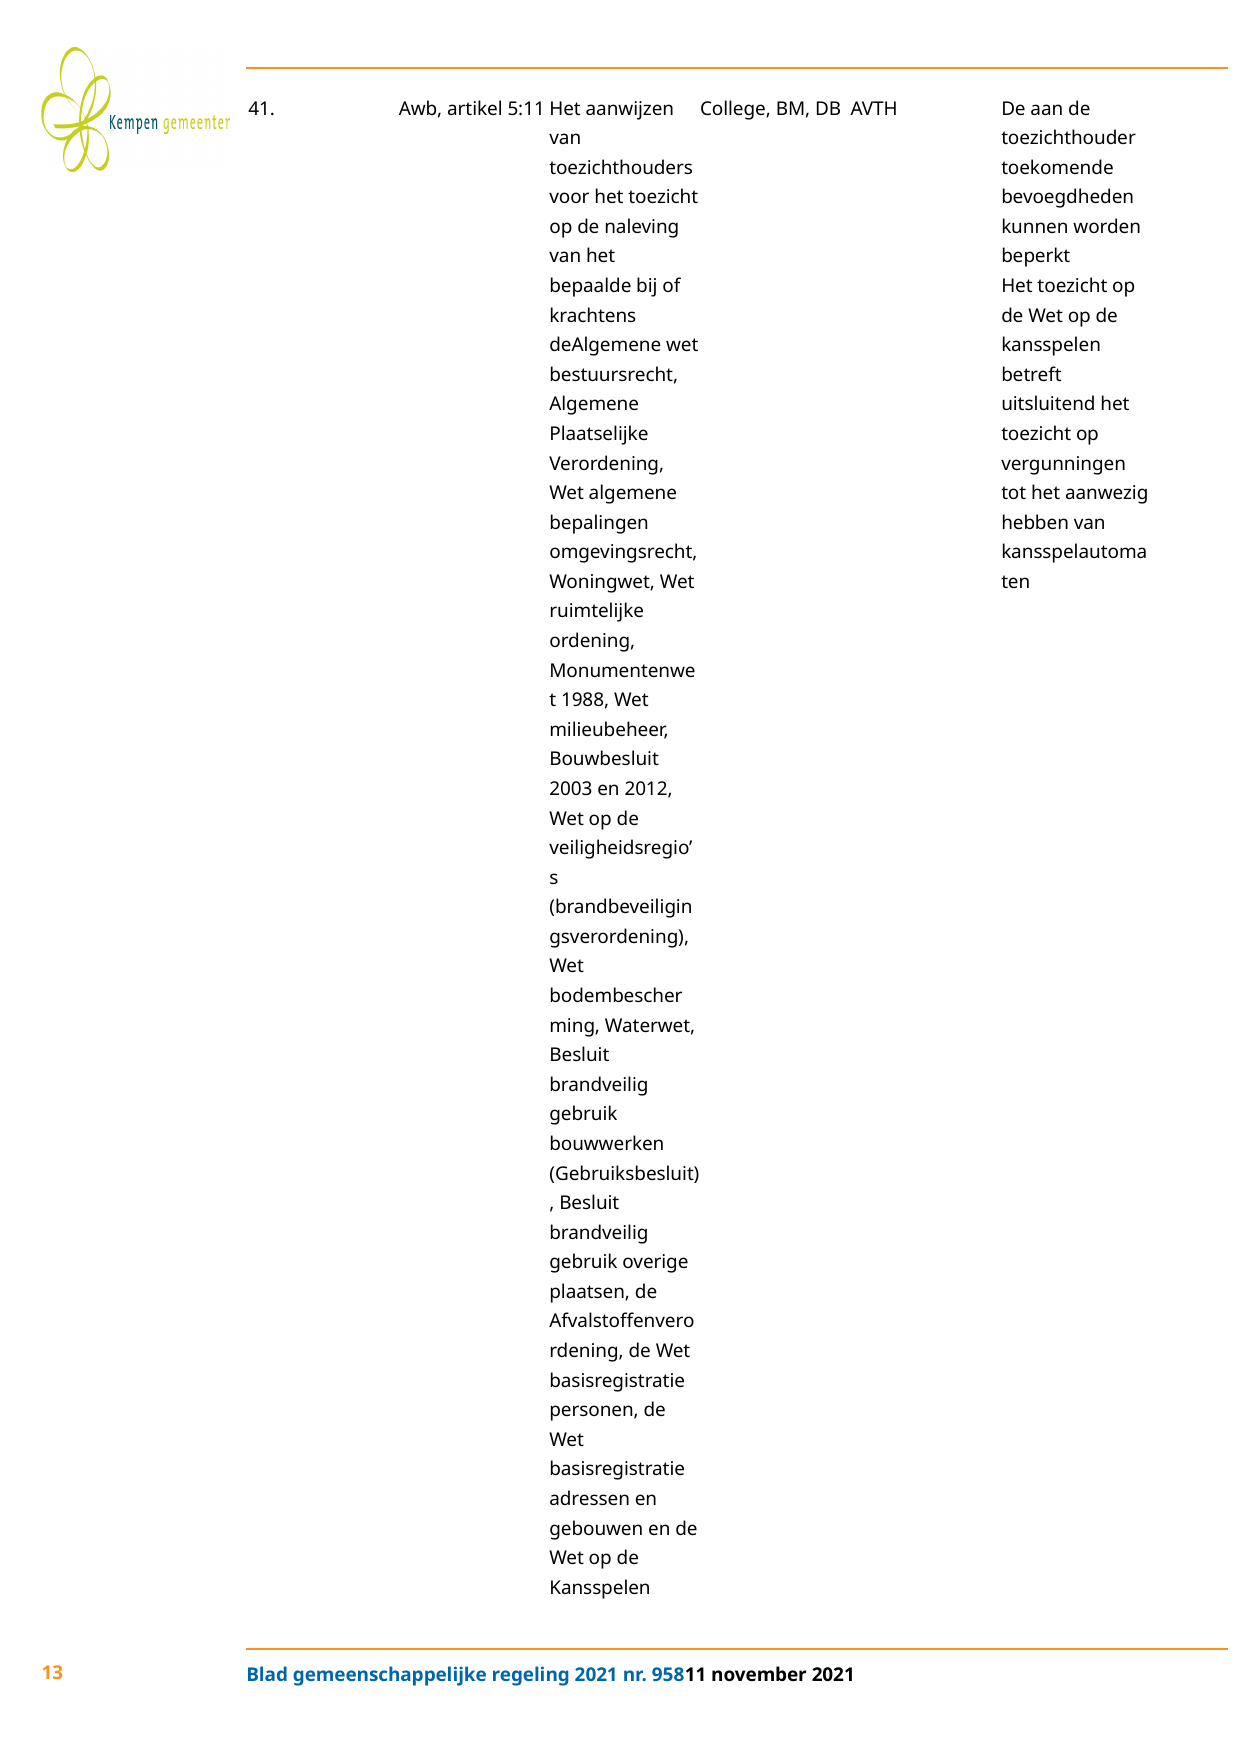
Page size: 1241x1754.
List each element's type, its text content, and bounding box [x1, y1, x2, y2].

table_cell Het aanwijzen van toezichthouders voor het toezicht op de naleving van het bepaalde bij of krachtens deAlgemene wet bestuursrecht, Algemene Plaatselijke Verordening, Wet algemene bepalingen omgevingsrecht, Woningwet, Wet ruimtelijke ordening, Monumentenwet 1988, Wet milieubeheer, Bouwbesluit 2003 en 2012, Wet op de veiligheidsregio’s (brandbeveiligingsverordening), Wet bodembescherming, Waterwet, Besluit brandveilig gebruik bouwwerken (Gebruiksbesluit), Besluit brandveilig gebruik overige plaatsen, de Afvalstoffenverordening, de Wet basisregistratie personen, de Wet basisregistratie adressen en gebouwen en de Wet op de Kansspelen [549, 95, 700, 1600]
table_cell De aan de toezichthouder toekomende bevoegdheden kunnen worden beperkt Het toezicht op de Wet op de kansspelen betreft uitsluitend het toezicht op vergunningen tot het aanwezig hebben van kansspelautomaten [1001, 95, 1152, 1600]
table_cell College, BM, DB [700, 95, 850, 1600]
table_cell AVTH [850, 95, 1001, 1600]
picture [41, 47, 231, 172]
table_cell Awb, artikel 5:11 [399, 95, 549, 1600]
table_cell [248, 95, 398, 1600]
